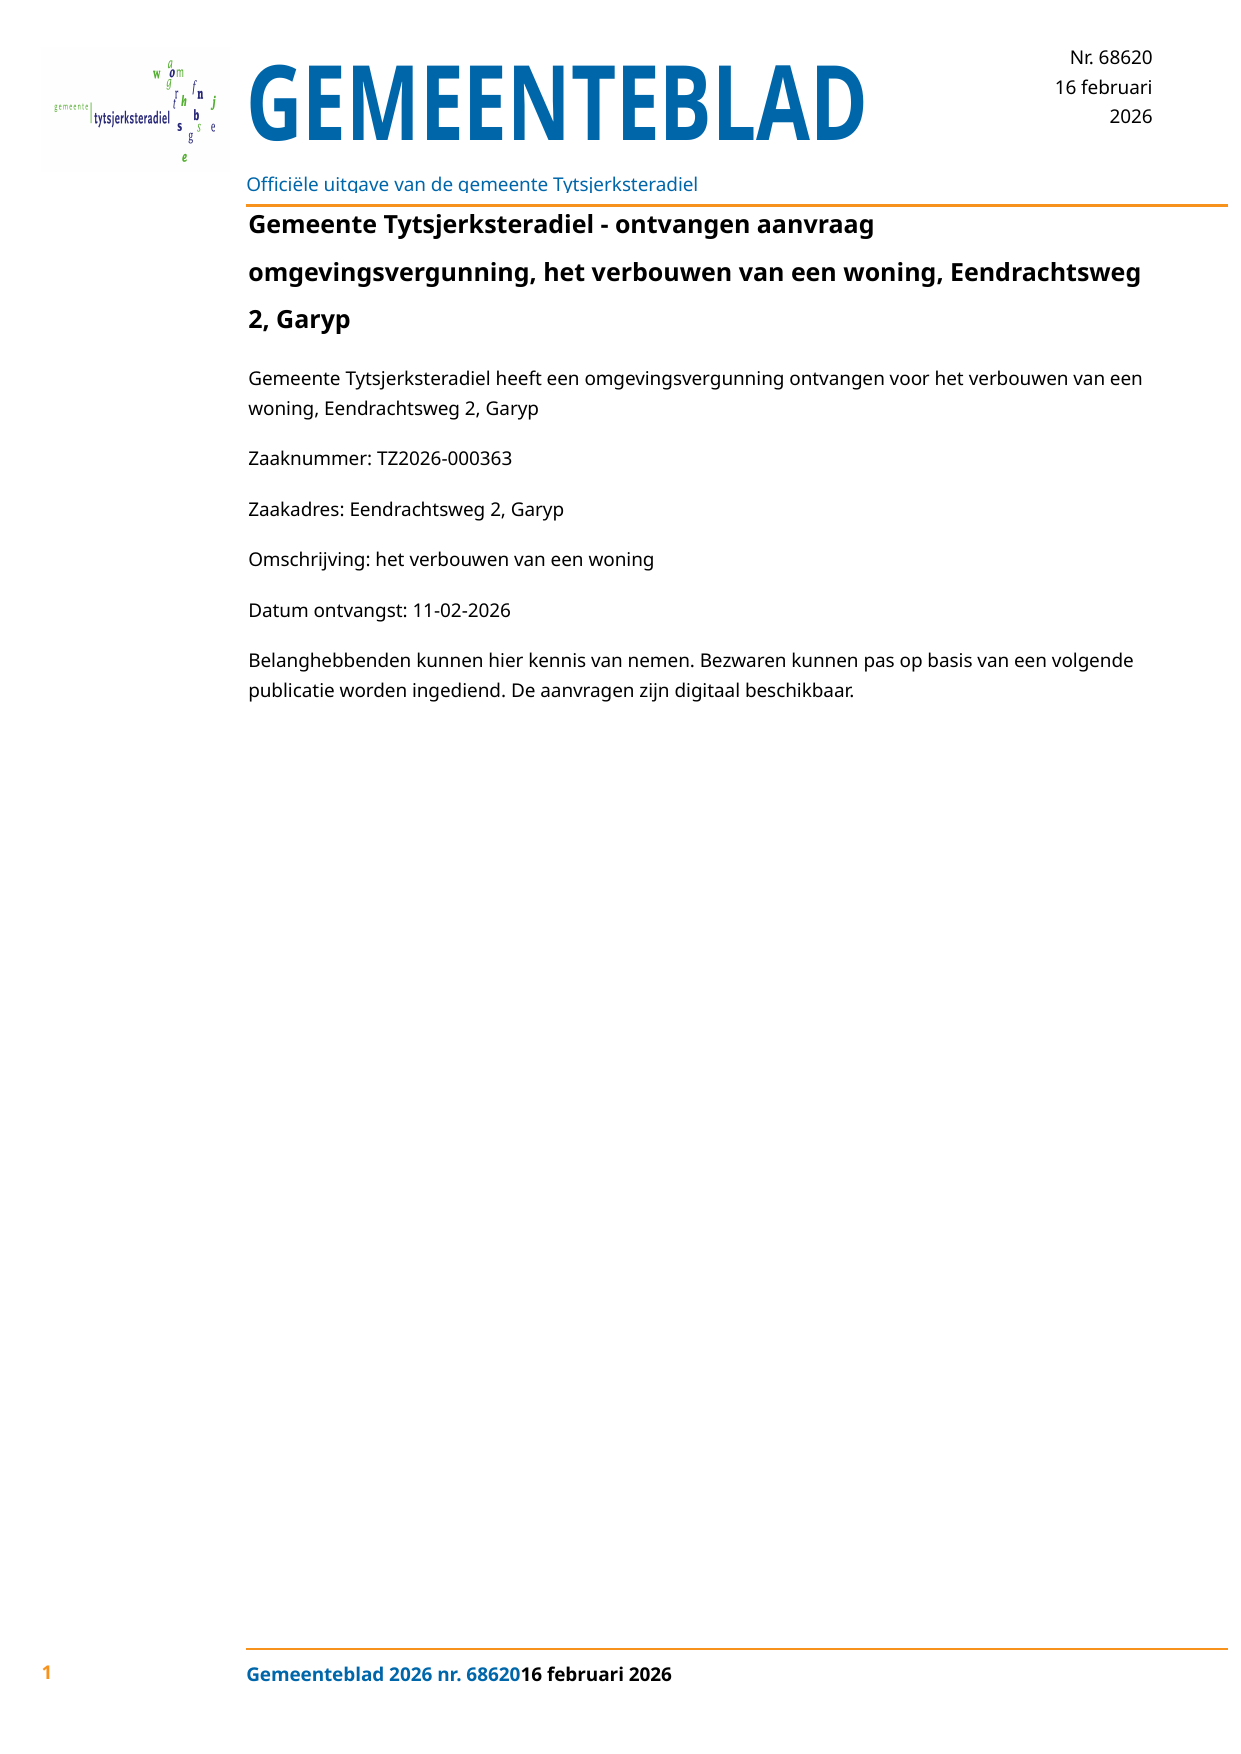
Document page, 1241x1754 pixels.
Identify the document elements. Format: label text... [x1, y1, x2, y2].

text Omschrijving: het verbouwen van een woning [248, 546, 1152, 572]
picture [41, 47, 231, 172]
text Belanghebbenden kunnen hier kennis van nemen. Bezwaren kunnen pas op basis van een volgende publicatie worden ingediend. De aanvragen zijn digitaal beschikbaar. [248, 647, 1152, 702]
text Zaaknummer: TZ2026-000363 [248, 446, 1152, 471]
text Zaakadres: Eendrachtsweg 2, Garyp [248, 496, 1152, 522]
text Gemeente Tytsjerksteradiel - ontvangen aanvraag omgevingsvergunning, het verbouwen van een woning, Eendrachtsweg 2, Garyp [248, 207, 1152, 336]
text Datum ontvangst: 11-02-2026 [248, 597, 1152, 622]
text Gemeente Tytsjerksteradiel heeft een omgevingsvergunning ontvangen voor het verbouwen van een woning, Eendrachtsweg 2, Garyp [248, 366, 1152, 421]
